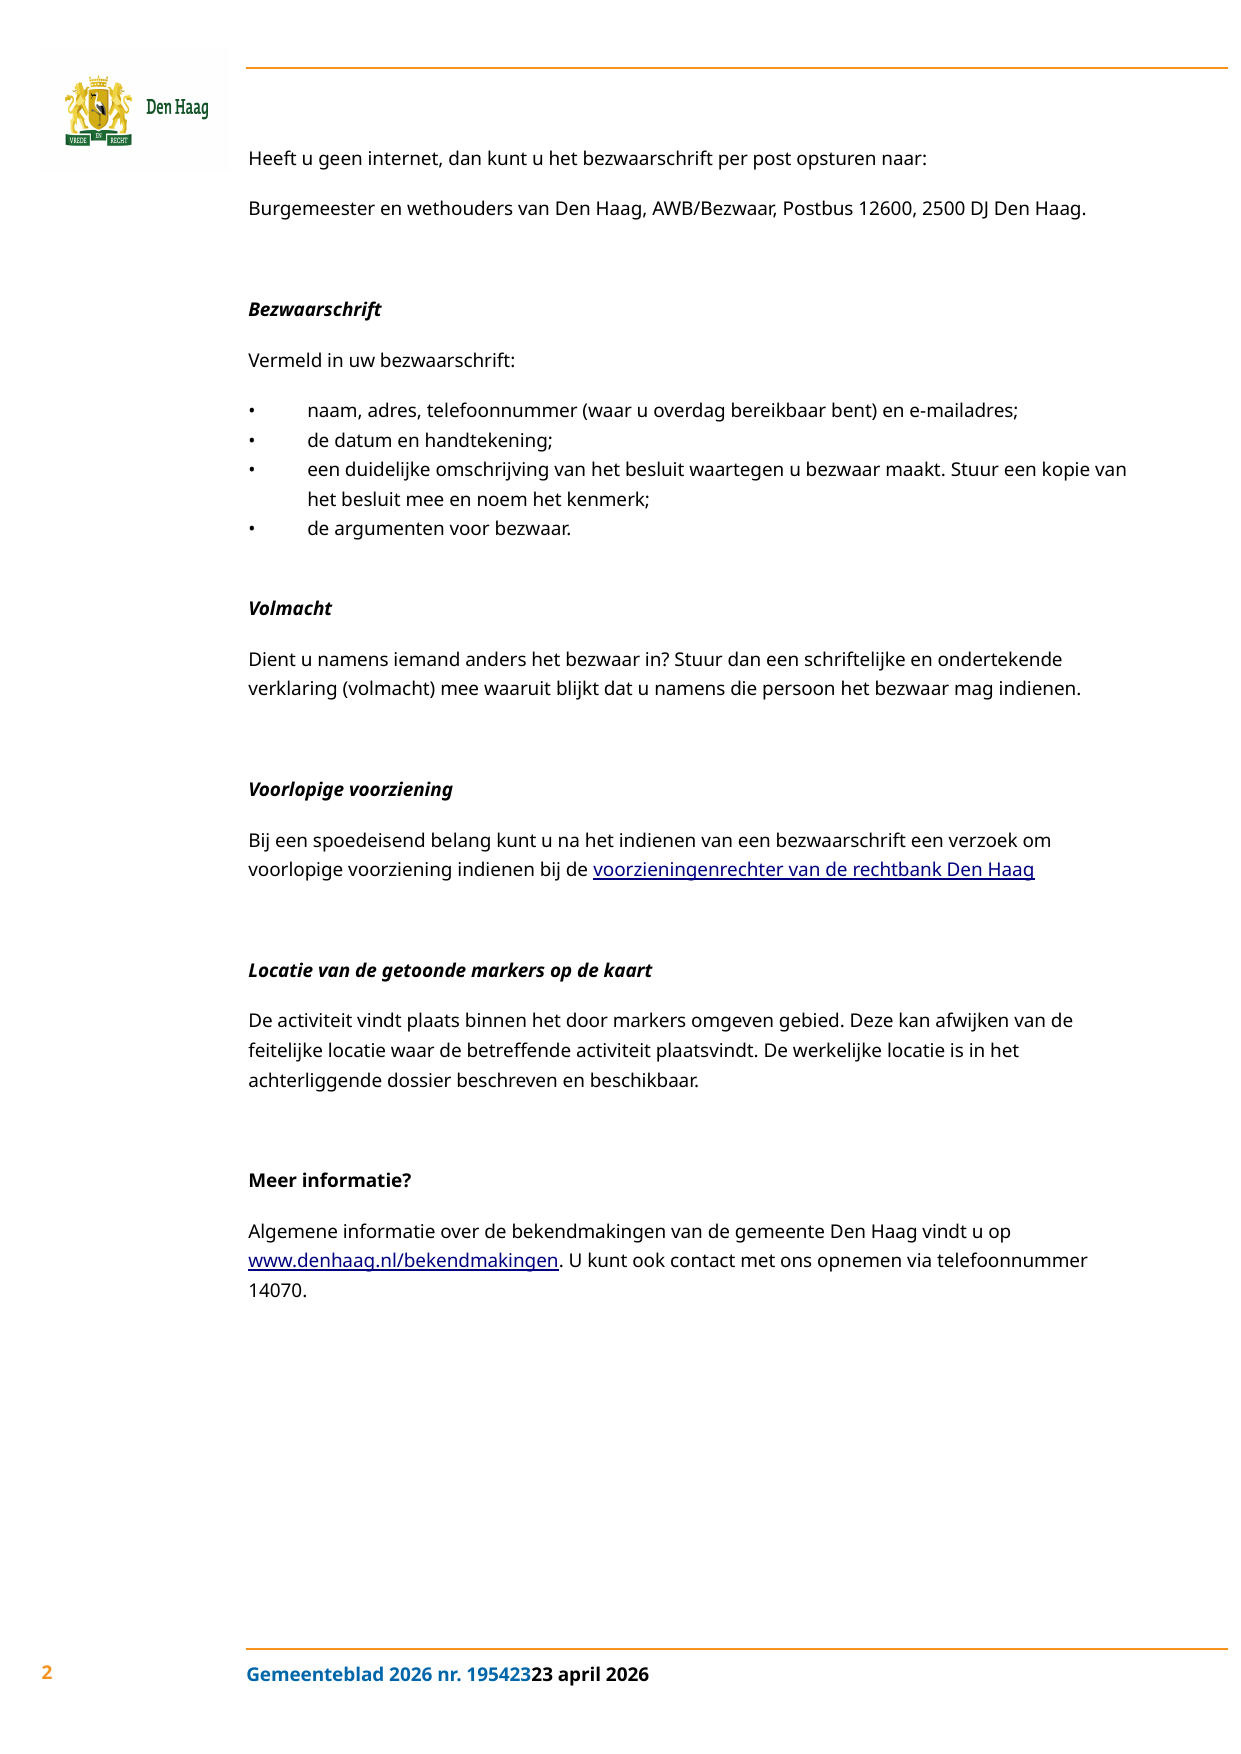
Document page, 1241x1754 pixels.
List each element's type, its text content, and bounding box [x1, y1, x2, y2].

text Bij een spoedeisend belang kunt u na het indienen van een bezwaarschrift een verzoek om voorlopige voorziening indienen bij de voorzieningenrechter van de rechtbank Den Haag [248, 827, 1152, 882]
list de datum en handtekening; [248, 427, 1152, 453]
text Heeft u geen internet, dan kunt u het bezwaarschrift per post opsturen naar: [248, 145, 1152, 171]
text Volmacht [248, 596, 1152, 621]
list de argumenten voor bezwaar. [248, 516, 1152, 541]
text Locatie van de getoonde markers op de kaart [248, 957, 1152, 983]
list naam, adres, telefoonnummer (waar u overdag bereikbaar bent) en e-mailadres; [248, 397, 1152, 423]
text Meer informatie? [248, 1168, 1152, 1193]
text Dient u namens iemand anders het bezwaar in? Stuur dan een schriftelijke en ondertekende verklaring (volmacht) mee waaruit blijkt dat u namens die persoon het bezwaar mag indienen. [248, 646, 1152, 701]
text Algemene informatie over de bekendmakingen van de gemeente Den Haag vindt u op www.denhaag.nl/bekendmakingen. U kunt ook contact met ons opnemen via telefoonnummer 14070. [248, 1218, 1152, 1303]
picture [41, 47, 231, 172]
list een duidelijke omschrijving van het besluit waartegen u bezwaar maakt. Stuur een kopie van het besluit mee en noem het kenmerk; [248, 456, 1152, 512]
text De activiteit vindt plaats binnen het door markers omgeven gebied. Deze kan afwijken van de feitelijke locatie waar de betreffende activiteit plaatsvindt. De werkelijke locatie is in het achterliggende dossier beschreven en beschikbaar. [248, 1008, 1152, 1093]
text Vermeld in uw bezwaarschrift: [248, 347, 1152, 373]
text Voorlopige voorziening [248, 776, 1152, 802]
text Bezwaarschrift [248, 296, 1152, 322]
text Burgemeester en wethouders van Den Haag, AWB/Bezwaar, Postbus 12600, 2500 DJ Den Haag. [248, 196, 1152, 221]
